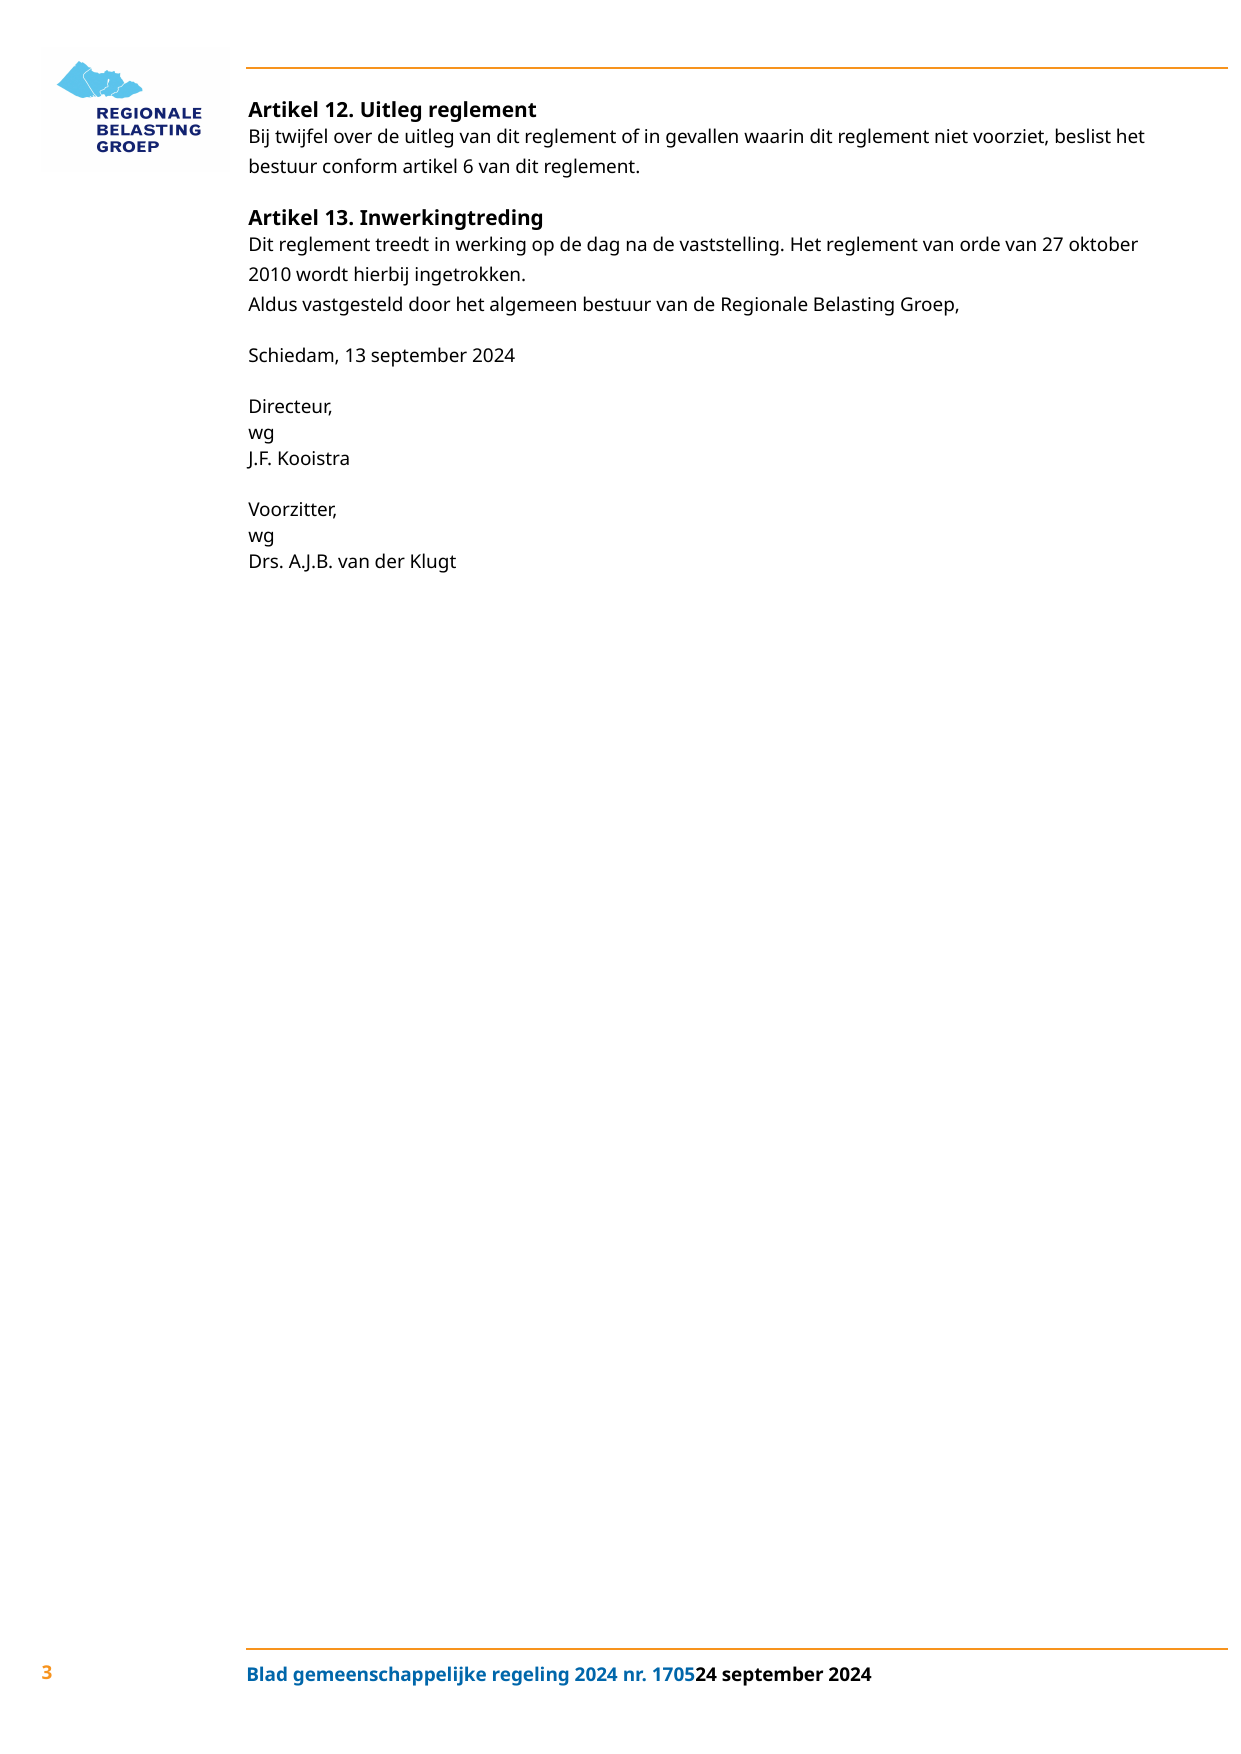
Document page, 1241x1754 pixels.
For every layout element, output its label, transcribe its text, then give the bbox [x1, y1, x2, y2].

text Artikel 12. Uitleg reglement [248, 95, 1152, 123]
text Schiedam, 13 september 2024 [248, 342, 1152, 368]
text Directeur, [248, 394, 1152, 419]
text Artikel 13. Inwerkingtreding [248, 203, 1152, 232]
text wg [248, 522, 1152, 548]
text wg [248, 419, 1152, 445]
text Bij twijfel over de uitleg van dit reglement of in gevallen waarin dit reglement niet voorziet, beslist het bestuur conform artikel 6 van dit reglement. [248, 123, 1152, 178]
text J.F. Kooistra [248, 445, 1152, 471]
text Dit reglement treedt in werking op de dag na de vaststelling. Het reglement van orde van 27 oktober 2010 wordt hierbij ingetrokken. [248, 232, 1152, 287]
text Aldus vastgesteld door het algemeen bestuur van de Regionale Belasting Groep, [248, 291, 1152, 317]
text Voorzitter, [248, 497, 1152, 522]
text Drs. A.J.B. van der Klugt [248, 548, 1152, 574]
picture [41, 47, 231, 172]
